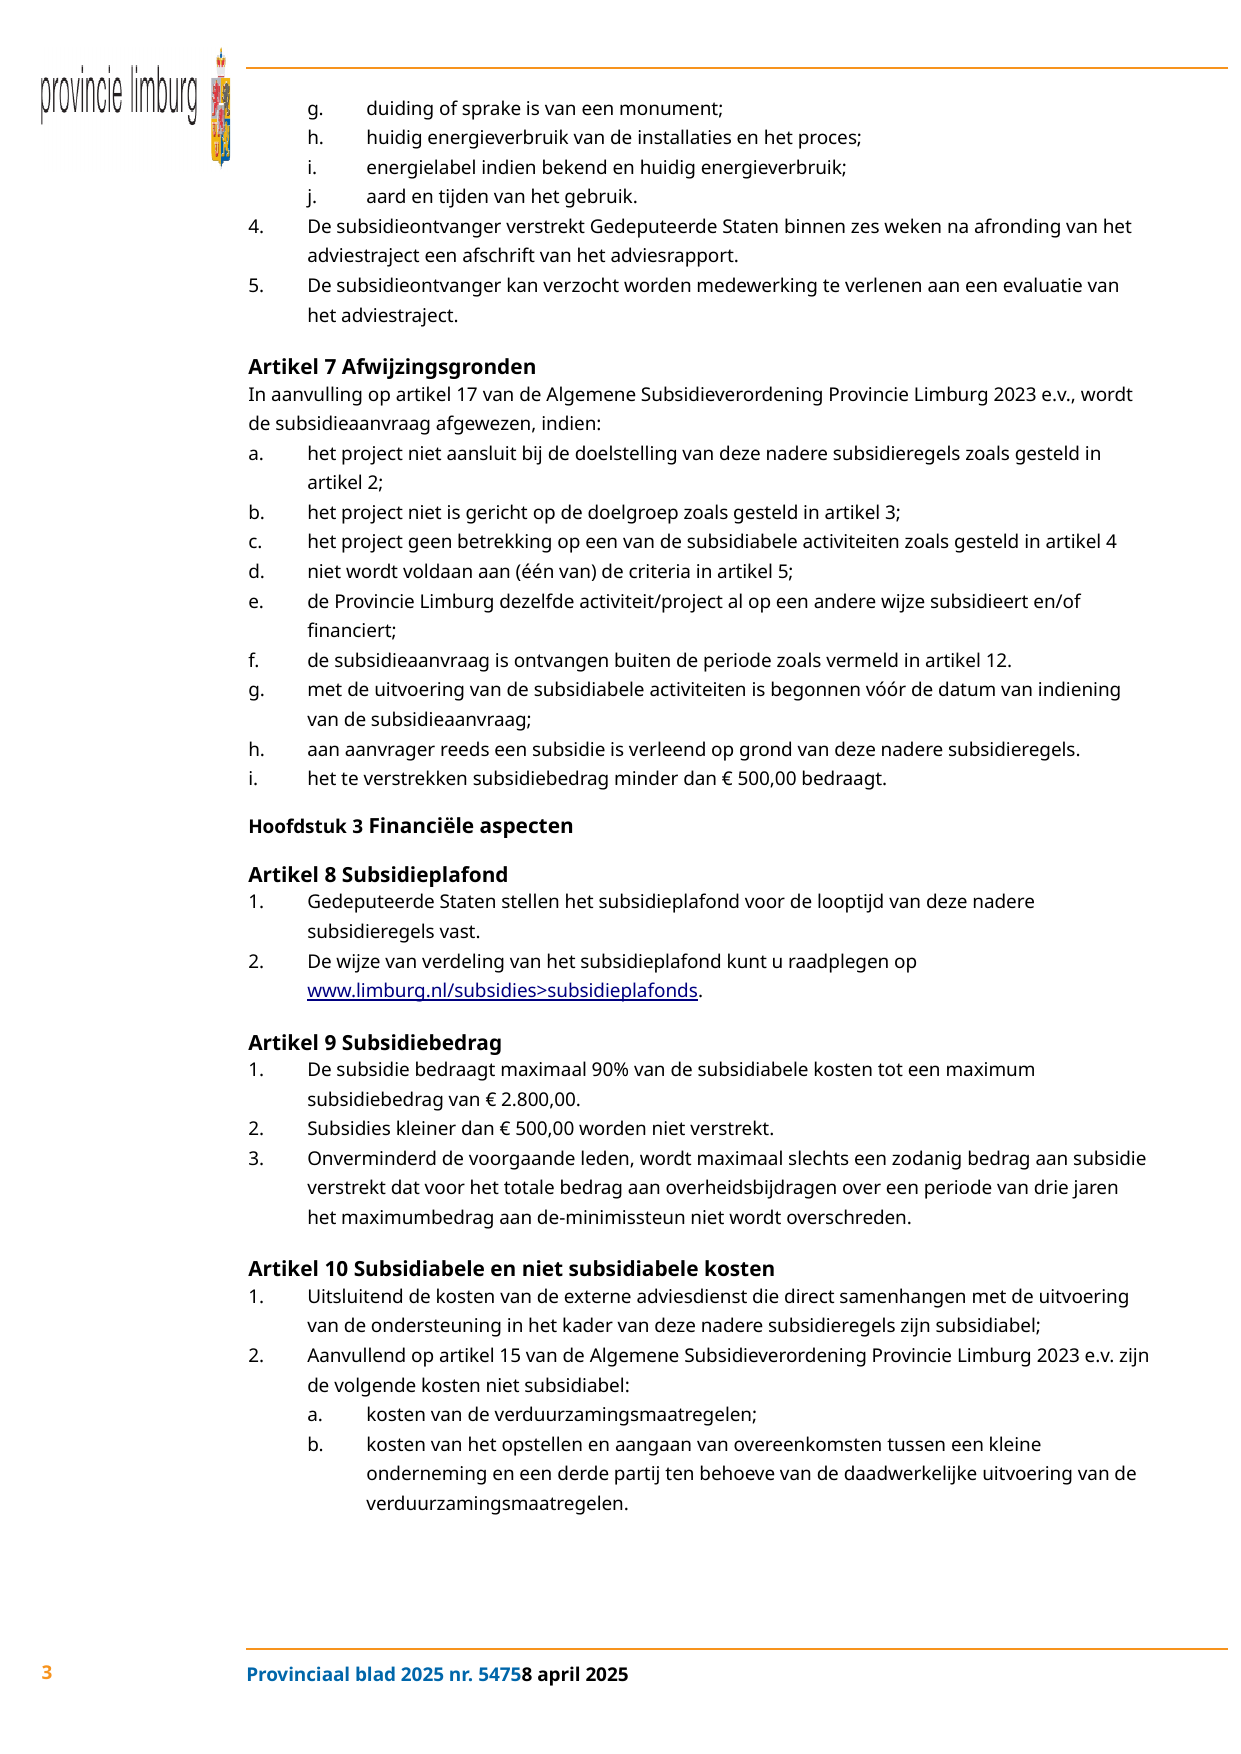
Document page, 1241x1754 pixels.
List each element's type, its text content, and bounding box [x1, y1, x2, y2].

list kosten van de verduurzamingsmaatregelen; [307, 1401, 1152, 1427]
list De wijze van verdeling van het subsidieplafond kunt u raadplegen op www.limburg.nl/subsidies>subsidieplafonds. [248, 948, 1152, 1003]
list het te verstrekken subsidiebedrag minder dan € 500,00 bedraagt. [248, 765, 1152, 791]
text Artikel 10 Subsidiabele en niet subsidiabele kosten [248, 1254, 1152, 1283]
list het project geen betrekking op een van de subsidiabele activiteiten zoals gesteld in artikel 4 [248, 529, 1152, 554]
list Uitsluitend de kosten van de externe adviesdienst die direct samenhangen met de uitvoering van de ondersteuning in het kader van deze nadere subsidieregels zijn subsidiabel; [248, 1283, 1152, 1338]
text In aanvulling op artikel 17 van de Algemene Subsidieverordening Provincie Limburg 2023 e.v., wordt de subsidieaanvraag afgewezen, indien: [248, 381, 1152, 436]
text Hoofdstuk 3 Financiële aspecten [248, 811, 1152, 839]
text Artikel 7 Afwijzingsgronden [248, 352, 1152, 381]
list de Provincie Limburg dezelfde activiteit/project al op een andere wijze subsidieert en/of financiert; [248, 588, 1152, 643]
list Onverminderd de voorgaande leden, wordt maximaal slechts een zodanig bedrag aan subsidie verstrekt dat voor het totale bedrag aan overheidsbijdragen over een periode van drie jaren het maximumbedrag aan de-minimissteun niet wordt overschreden. [248, 1145, 1152, 1230]
list De subsidieontvanger kan verzocht worden medewerking te verlenen aan een evaluatie van het adviestraject. [248, 272, 1152, 328]
text Artikel 9 Subsidiebedrag [248, 1028, 1152, 1056]
list kosten van het opstellen en aangaan van overeenkomsten tussen een kleine onderneming en een derde partij ten behoeve van de daadwerkelijke uitvoering van de verduurzamingsmaatregelen. [307, 1431, 1152, 1516]
list de subsidieaanvraag is ontvangen buiten de periode zoals vermeld in artikel 12. [248, 647, 1152, 673]
list aard en tijden van het gebruik. [307, 183, 1152, 209]
list Aanvullend op artikel 15 van de Algemene Subsidieverordening Provincie Limburg 2023 e.v. zijn de volgende kosten niet subsidiabel: [248, 1342, 1152, 1397]
list huidig energieverbruik van de installaties en het proces; [307, 124, 1152, 150]
list niet wordt voldaan aan (één van) de criteria in artikel 5; [248, 558, 1152, 584]
list het project niet is gericht op de doelgroep zoals gesteld in artikel 3; [248, 499, 1152, 525]
list De subsidie bedraagt maximaal 90% van de subsidiabele kosten tot een maximum subsidiebedrag van € 2.800,00. [248, 1056, 1152, 1112]
list Gedeputeerde Staten stellen het subsidieplafond voor de looptijd van deze nadere subsidieregels vast. [248, 889, 1152, 944]
text Artikel 8 Subsidieplafond [248, 860, 1152, 889]
list energielabel indien bekend en huidig energieverbruik; [307, 154, 1152, 180]
list Subsidies kleiner dan € 500,00 worden niet verstrekt. [248, 1115, 1152, 1141]
list aan aanvrager reeds een subsidie is verleend op grond van deze nadere subsidieregels. [248, 736, 1152, 761]
list met de uitvoering van de subsidiabele activiteiten is begonnen vóór de datum van indiening van de subsidieaanvraag; [248, 677, 1152, 732]
picture [41, 47, 231, 172]
list De subsidieontvanger verstrekt Gedeputeerde Staten binnen zes weken na afronding van het adviestraject een afschrift van het adviesrapport. [248, 213, 1152, 268]
list duiding of sprake is van een monument; [307, 95, 1152, 121]
list het project niet aansluit bij de doelstelling van deze nadere subsidieregels zoals gesteld in artikel 2; [248, 440, 1152, 495]
